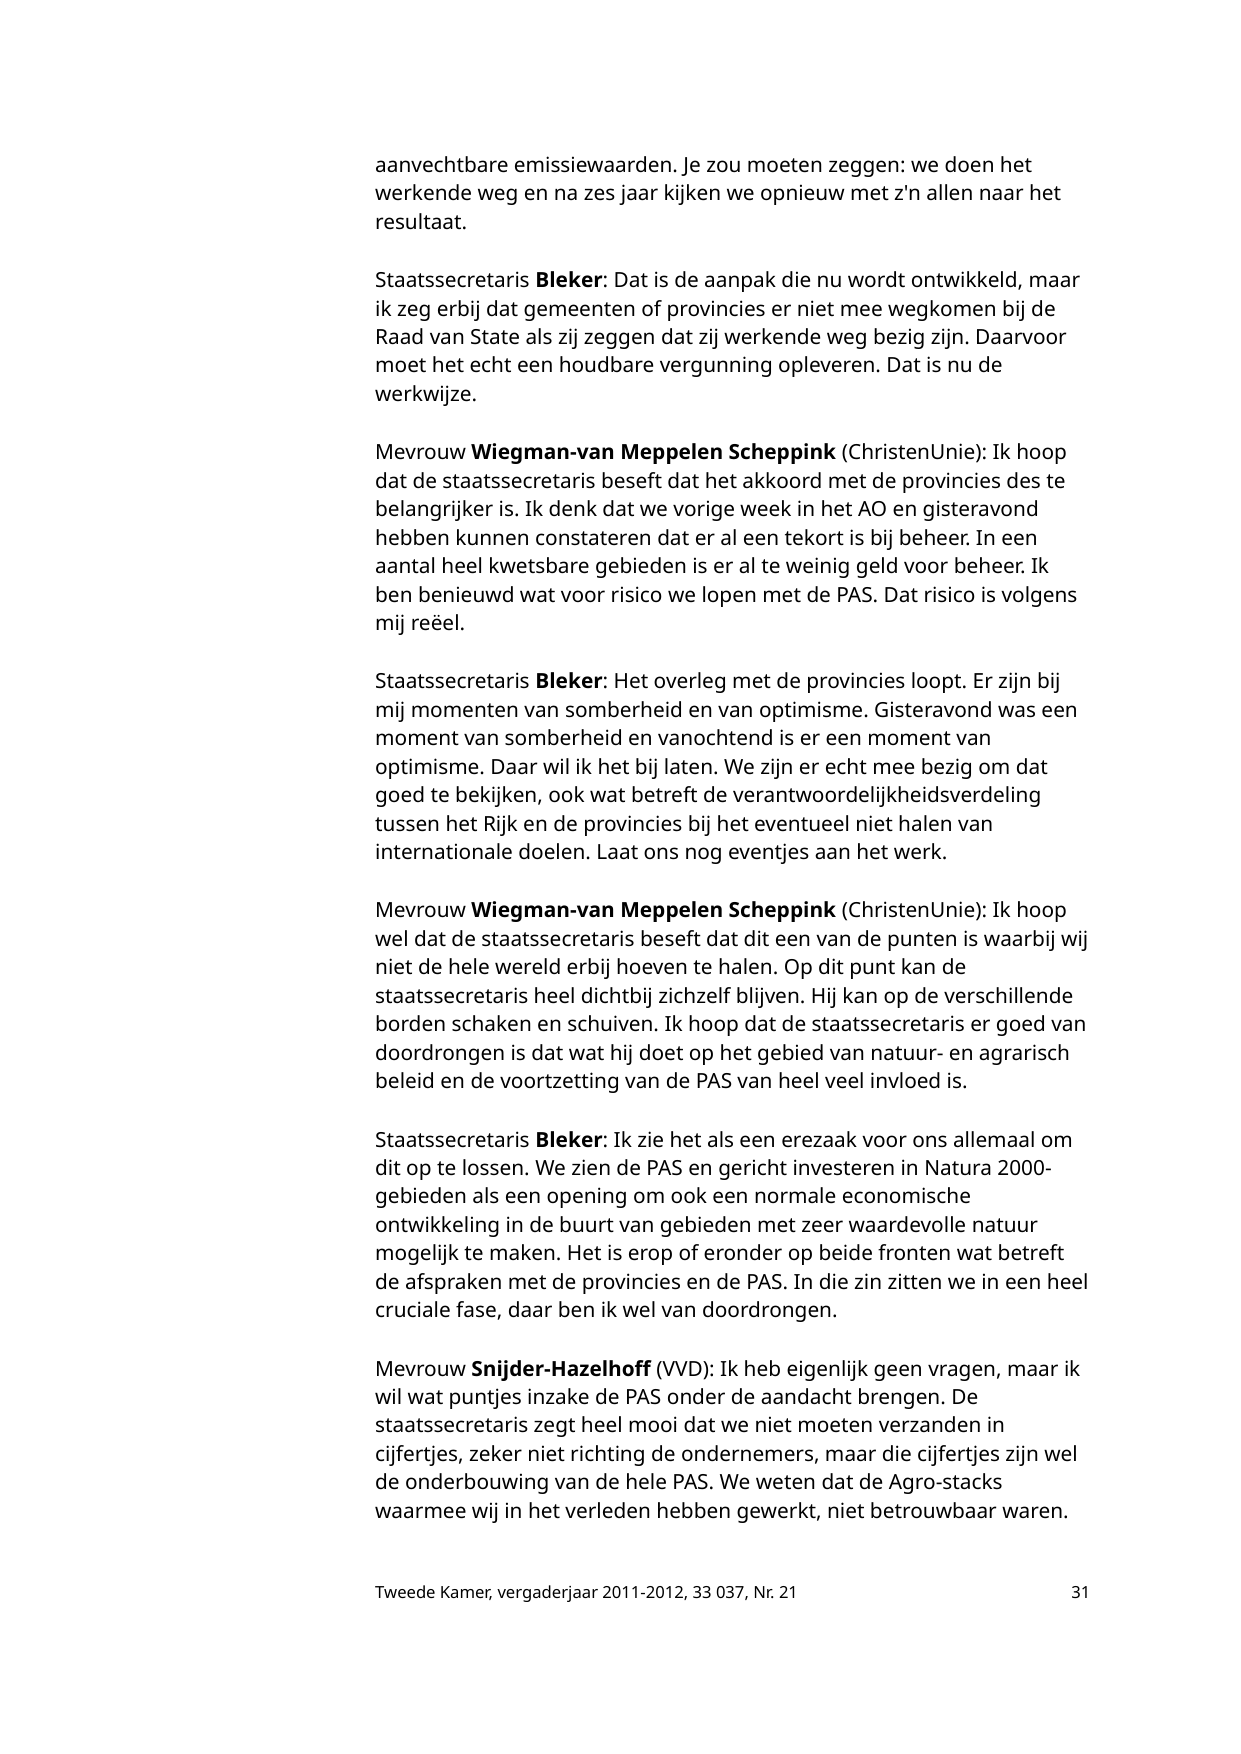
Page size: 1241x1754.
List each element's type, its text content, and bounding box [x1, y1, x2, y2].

text Staatssecretaris Bleker: Ik zie het als een erezaak voor ons allemaal om dit op te lossen. We zien de PAS en gericht investeren in Natura 2000-gebieden als een opening om ook een normale economische ontwikkeling in de buurt van gebieden met zeer waardevolle natuur mogelijk te maken. Het is erop of eronder op beide fronten wat betreft de afspraken met de provincies en de PAS. In die zin zitten we in een heel cruciale fase, daar ben ik wel van doordrongen. [375, 1125, 1090, 1324]
text Staatssecretaris Bleker: Het overleg met de provincies loopt. Er zijn bij mij momenten van somberheid en van optimisme. Gisteravond was een moment van somberheid en vanochtend is er een moment van optimisme. Daar wil ik het bij laten. We zijn er echt mee bezig om dat goed te bekijken, ook wat betreft de verantwoordelijkheidsverdeling tussen het Rijk en de provincies bij het eventueel niet halen van internationale doelen. Laat ons nog eventjes aan het werk. [375, 667, 1090, 866]
text Mevrouw Wiegman-van Meppelen Scheppink (ChristenUnie): Ik hoop dat de staatssecretaris beseft dat het akkoord met de provincies des te belangrijker is. Ik denk dat we vorige week in het AO en gisteravond hebben kunnen constateren dat er al een tekort is bij beheer. In een aantal heel kwetsbare gebieden is er al te weinig geld voor beheer. Ik ben benieuwd wat voor risico we lopen met de PAS. Dat risico is volgens mij reëel. [375, 437, 1090, 637]
text Staatssecretaris Bleker: Dat is de aanpak die nu wordt ontwikkeld, maar ik zeg erbij dat gemeenten of provincies er niet mee wegkomen bij de Raad van State als zij zeggen dat zij werkende weg bezig zijn. Daarvoor moet het echt een houdbare vergunning opleveren. Dat is nu de werkwijze. [375, 265, 1090, 407]
text aanvechtbare emissiewaarden. Je zou moeten zeggen: we doen het werkende weg en na zes jaar kijken we opnieuw met z'n allen naar het resultaat. [375, 150, 1090, 235]
text Mevrouw Wiegman-van Meppelen Scheppink (ChristenUnie): Ik hoop wel dat de staatssecretaris beseft dat dit een van de punten is waarbij wij niet de hele wereld erbij hoeven te halen. Op dit punt kan de staatssecretaris heel dichtbij zichzelf blijven. Hij kan op de verschillende borden schaken en schuiven. Ik hoop dat de staatssecretaris er goed van doordrongen is dat wat hij doet op het gebied van natuur- en agrarisch beleid en de voortzetting van de PAS van heel veel invloed is. [375, 896, 1090, 1095]
text Mevrouw Snijder-Hazelhoff (VVD): Ik heb eigenlijk geen vragen, maar ik wil wat puntjes inzake de PAS onder de aandacht brengen. De staatssecretaris zegt heel mooi dat we niet moeten verzanden in cijfertjes, zeker niet richting de ondernemers, maar die cijfertjes zijn wel de onderbouwing van de hele PAS. We weten dat de Agro-stacks waarmee wij in het verleden hebben gewerkt, niet betrouwbaar waren. [375, 1354, 1090, 1524]
